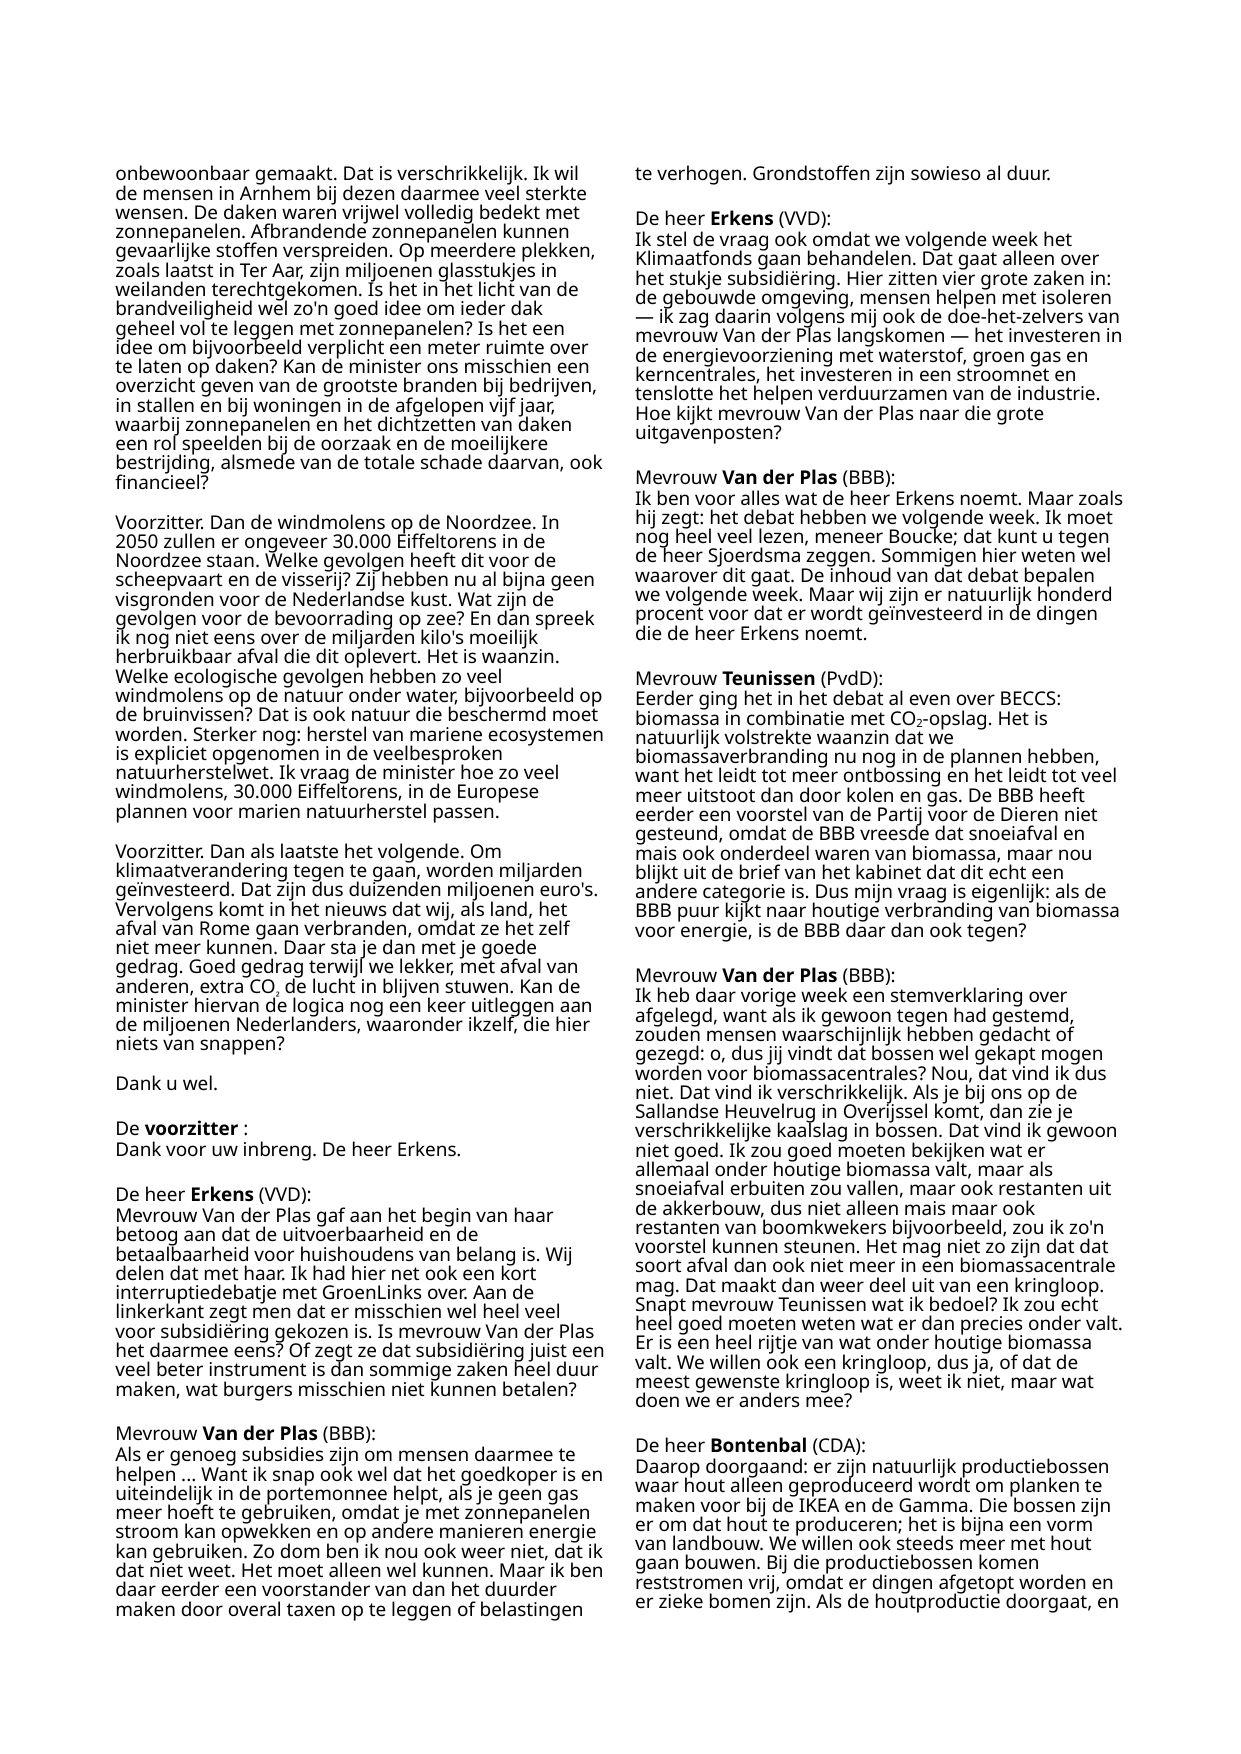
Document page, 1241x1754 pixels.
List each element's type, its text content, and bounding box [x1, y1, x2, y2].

text Dank u wel. [115, 1075, 605, 1095]
text Dank voor uw inbreng. De heer Erkens. [115, 1141, 605, 1161]
text Mevrouw Van der Plas (BBB): [635, 464, 1125, 490]
text onbewoonbaar gemaakt. Dat is verschrikkelijk. Ik wil de mensen in Arnhem bij dezen daarmee veel sterkte wensen. De daken waren vrijwel volledig bedekt met zonnepanelen. Afbrandende zonnepanelen kunnen gevaarlijke stoffen verspreiden. Op meerdere plekken, zoals laatst in Ter Aar, zijn miljoenen glasstukjes in weilanden terechtgekomen. Is het in het licht van de brandveiligheid wel zo'n goed idee om ieder dak geheel vol te leggen met zonnepanelen? Is het een idee om bijvoorbeeld verplicht een meter ruimte over te laten op daken? Kan de minister ons misschien een overzicht geven van de grootste branden bij bedrijven, in stallen en bij woningen in de afgelopen vijf jaar, waarbij zonnepanelen en het dichtzetten van daken een rol speelden bij de oorzaak en de moeilijkere bestrijding, alsmede van de totale schade daarvan, ook financieel? [115, 165, 605, 493]
text De heer Erkens (VVD): [115, 1181, 605, 1207]
text Daarop doorgaand: er zijn natuurlijk productiebossen waar hout alleen geproduceerd wordt om planken te maken voor bij de IKEA en de Gamma. Die bossen zijn er om dat hout te produceren; het is bijna een vorm van landbouw. We willen ook steeds meer met hout gaan bouwen. Bij die productiebossen komen reststromen vrij, omdat er dingen afgetopt worden en er zieke bomen zijn. Als de houtproductie doorgaat, en [635, 1458, 1125, 1612]
text te verhogen. Grondstoffen zijn sowieso al duur. [635, 165, 1125, 184]
text Voorzitter. Dan de windmolens op de Noordzee. In 2050 zullen er ongeveer 30.000 Eiffeltorens in de Noordzee staan. Welke gevolgen heeft dit voor de scheepvaart en de visserij? Zij hebben nu al bijna geen visgronden voor de Nederlandse kust. Wat zijn de gevolgen voor de bevoorrading op zee? En dan spreek ik nog niet eens over de miljarden kilo's moeilijk herbruikbaar afval die dit oplevert. Het is waanzin. Welke ecologische gevolgen hebben zo veel windmolens op de natuur onder water, bijvoorbeeld op de bruinvissen? Dat is ook natuur die beschermd moet worden. Sterker nog: herstel van mariene ecosystemen is expliciet opgenomen in de veelbesproken natuurherstelwet. Ik vraag de minister hoe zo veel windmolens, 30.000 Eiffeltorens, in de Europese plannen voor marien natuurherstel passen. [115, 514, 605, 822]
text De heer Erkens (VVD): [635, 205, 1125, 231]
text De voorzitter : [115, 1116, 605, 1141]
text Ik ben voor alles wat de heer Erkens noemt. Maar zoals hij zegt: het debat hebben we volgende week. Ik moet nog heel veel lezen, meneer Boucke; dat kunt u tegen de heer Sjoerdsma zeggen. Sommigen hier weten wel waarover dit gaat. De inhoud van dat debat bepalen we volgende week. Maar wij zijn er natuurlijk honderd procent voor dat er wordt geïnvesteerd in de dingen die de heer Erkens noemt. [635, 490, 1125, 644]
text Als er genoeg subsidies zijn om mensen daarmee te helpen ... Want ik snap ook wel dat het goedkoper is en uiteindelijk in de portemonnee helpt, als je geen gas meer hoeft te gebruiken, omdat je met zonnepanelen stroom kan opwekken en op andere manieren energie kan gebruiken. Zo dom ben ik nou ook weer niet, dat ik dat niet weet. Het moet alleen wel kunnen. Maar ik ben daar eerder een voorstander van dan het duurder maken door overal taxen op te leggen of belastingen [115, 1446, 605, 1620]
text Mevrouw Van der Plas (BBB): [115, 1421, 605, 1446]
text De heer Bontenbal (CDA): [635, 1432, 1125, 1458]
text Mevrouw Van der Plas (BBB): [635, 962, 1125, 987]
text Mevrouw Van der Plas gaf aan het begin van haar betoog aan dat de uitvoerbaarheid en de betaalbaarheid voor huishoudens van belang is. Wij delen dat met haar. Ik had hier net ook een kort interruptiedebatje met GroenLinks over. Aan de linkerkant zegt men dat er misschien wel heel veel voor subsidiëring gekozen is. Is mevrouw Van der Plas het daarmee eens? Of zegt ze dat subsidiëring juist een veel beter instrument is dan sommige zaken heel duur maken, wat burgers misschien niet kunnen betalen? [115, 1207, 605, 1400]
text Mevrouw Teunissen (PvdD): [635, 665, 1125, 690]
text Ik stel de vraag ook omdat we volgende week het Klimaatfonds gaan behandelen. Dat gaat alleen over het stukje subsidiëring. Hier zitten vier grote zaken in: de gebouwde omgeving, mensen helpen met isoleren — ik zag daarin volgens mij ook de doe-het-zelvers van mevrouw Van der Plas langskomen — het investeren in de energievoorziening met waterstof, groen gas en kerncentrales, het investeren in een stroomnet en tenslotte het helpen verduurzamen van de industrie. Hoe kijkt mevrouw Van der Plas naar die grote uitgavenposten? [635, 231, 1125, 443]
text Ik heb daar vorige week een stemverklaring over afgelegd, want als ik gewoon tegen had gestemd, zouden mensen waarschijnlijk hebben gedacht of gezegd: o, dus jij vindt dat bossen wel gekapt mogen worden voor biomassacentrales? Nou, dat vind ik dus niet. Dat vind ik verschrikkelijk. Als je bij ons op de Sallandse Heuvelrug in Overijssel komt, dan zie je verschrikkelijke kaalslag in bossen. Dat vind ik gewoon niet goed. Ik zou goed moeten bekijken wat er allemaal onder houtige biomassa valt, maar als snoeiafval erbuiten zou vallen, maar ook restanten uit de akkerbouw, dus niet alleen mais maar ook restanten van boomkwekers bijvoorbeeld, zou ik zo'n voorstel kunnen steunen. Het mag niet zo zijn dat dat soort afval dan ook niet meer in een biomassacentrale mag. Dat maakt dan weer deel uit van een kringloop. Snapt mevrouw Teunissen wat ik bedoel? Ik zou echt heel goed moeten weten wat er dan precies onder valt. Er is een heel rijtje van wat onder houtige biomassa valt. We willen ook een kringloop, dus ja, of dat de meest gewenste kringloop is, weet ik niet, maar wat doen we er anders mee? [635, 987, 1125, 1411]
text Eerder ging het in het debat al even over BECCS: biomassa in combinatie met CO2-opslag. Het is natuurlijk volstrekte waanzin dat we biomassaverbranding nu nog in de plannen hebben, want het leidt tot meer ontbossing en het leidt tot veel meer uitstoot dan door kolen en gas. De BBB heeft eerder een voorstel van de Partij voor de Dieren niet gesteund, omdat de BBB vreesde dat snoeiafval en mais ook onderdeel waren van biomassa, maar nou blijkt uit de brief van het kabinet dat dit echt een andere categorie is. Dus mijn vraag is eigenlijk: als de BBB puur kijkt naar houtige verbranding van biomassa voor energie, is de BBB daar dan ook tegen? [635, 690, 1125, 941]
text Voorzitter. Dan als laatste het volgende. Om klimaatverandering tegen te gaan, worden miljarden geïnvesteerd. Dat zijn dus duizenden miljoenen euro's. Vervolgens komt in het nieuws dat wij, als land, het afval van Rome gaan verbranden, omdat ze het zelf niet meer kunnen. Daar sta je dan met je goede gedrag. Goed gedrag terwijl we lekker, met afval van anderen, extra CO₂ de lucht in blijven stuwen. Kan de minister hiervan de logica nog een keer uitleggen aan de miljoenen Nederlanders, waaronder ikzelf, die hier niets van snappen? [115, 843, 605, 1055]
